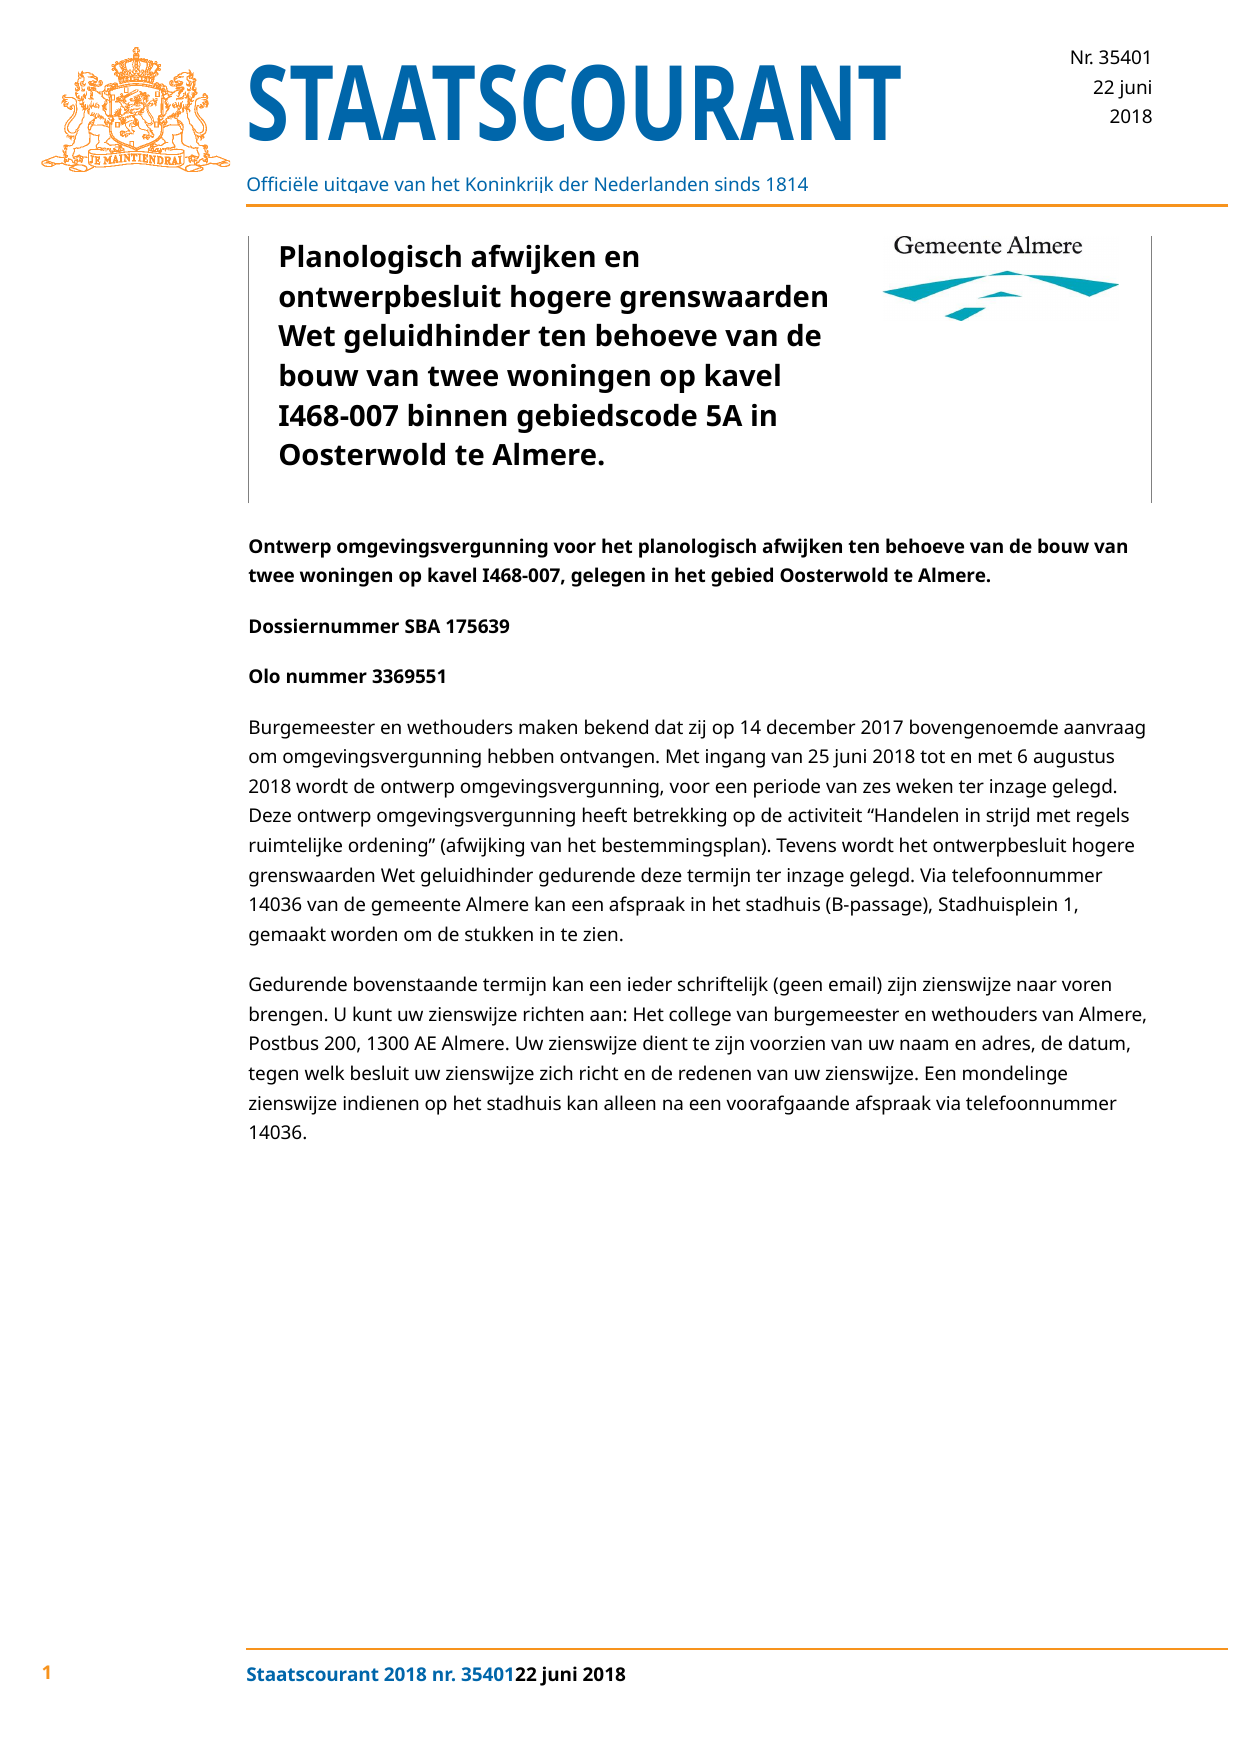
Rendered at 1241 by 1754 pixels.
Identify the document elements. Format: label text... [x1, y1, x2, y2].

text Olo nummer 3369551 [248, 663, 1152, 689]
text Dossiernummer SBA 175639 [248, 613, 1152, 639]
text Burgemeester en wethouders maken bekend dat zij op 14 december 2017 bovengenoemde aanvraag om omgevingsvergunning hebben ontvangen. Met ingang van 25 juni 2018 tot en met 6 augustus 2018 wordt de ontwerp omgevingsvergunning, voor een periode van zes weken ter inzage gelegd. Deze ontwerp omgevingsvergunning heeft betrekking op de activiteit “Handelen in strijd met regels ruimtelijke ordening” (afwijking van het bestemmingsplan). Tevens wordt het ontwerpbesluit hogere grenswaarden Wet geluidhinder gedurende deze termijn ter inzage gelegd. Via telefoonnummer 14036 van de gemeente Almere kan een afspraak in het stadhuis (B-passage), Stadhuisplein 1, gemaakt worden om de stukken in te zien. [248, 714, 1152, 947]
table_header [850, 236, 1151, 503]
text Ontwerp omgevingsvergunning voor het planologisch afwijken ten behoeve van de bouw van twee woningen op kavel I468-007, gelegen in het gebied Oosterwold te Almere. [248, 533, 1152, 588]
picture [882, 236, 1119, 321]
table_header Planologisch afwijken en ontwerpbesluit hogere grenswaarden Wet geluidhinder ten behoeve van de bouw van twee woningen op kavel I468-007 binnen gebiedscode 5A in Oosterwold te Almere. [249, 236, 850, 503]
picture [41, 47, 231, 172]
text Gedurende bovenstaande termijn kan een ieder schriftelijk (geen email) zijn zienswijze naar voren brengen. U kunt uw zienswijze richten aan: Het college van burgemeester en wethouders van Almere, Postbus 200, 1300 AE Almere. Uw zienswijze dient te zijn voorzien van uw naam en adres, de datum, tegen welk besluit uw zienswijze zich richt en de redenen van uw zienswijze. Een mondelinge zienswijze indienen op het stadhuis kan alleen na een voorafgaande afspraak via telefoonnummer 14036. [248, 971, 1152, 1145]
